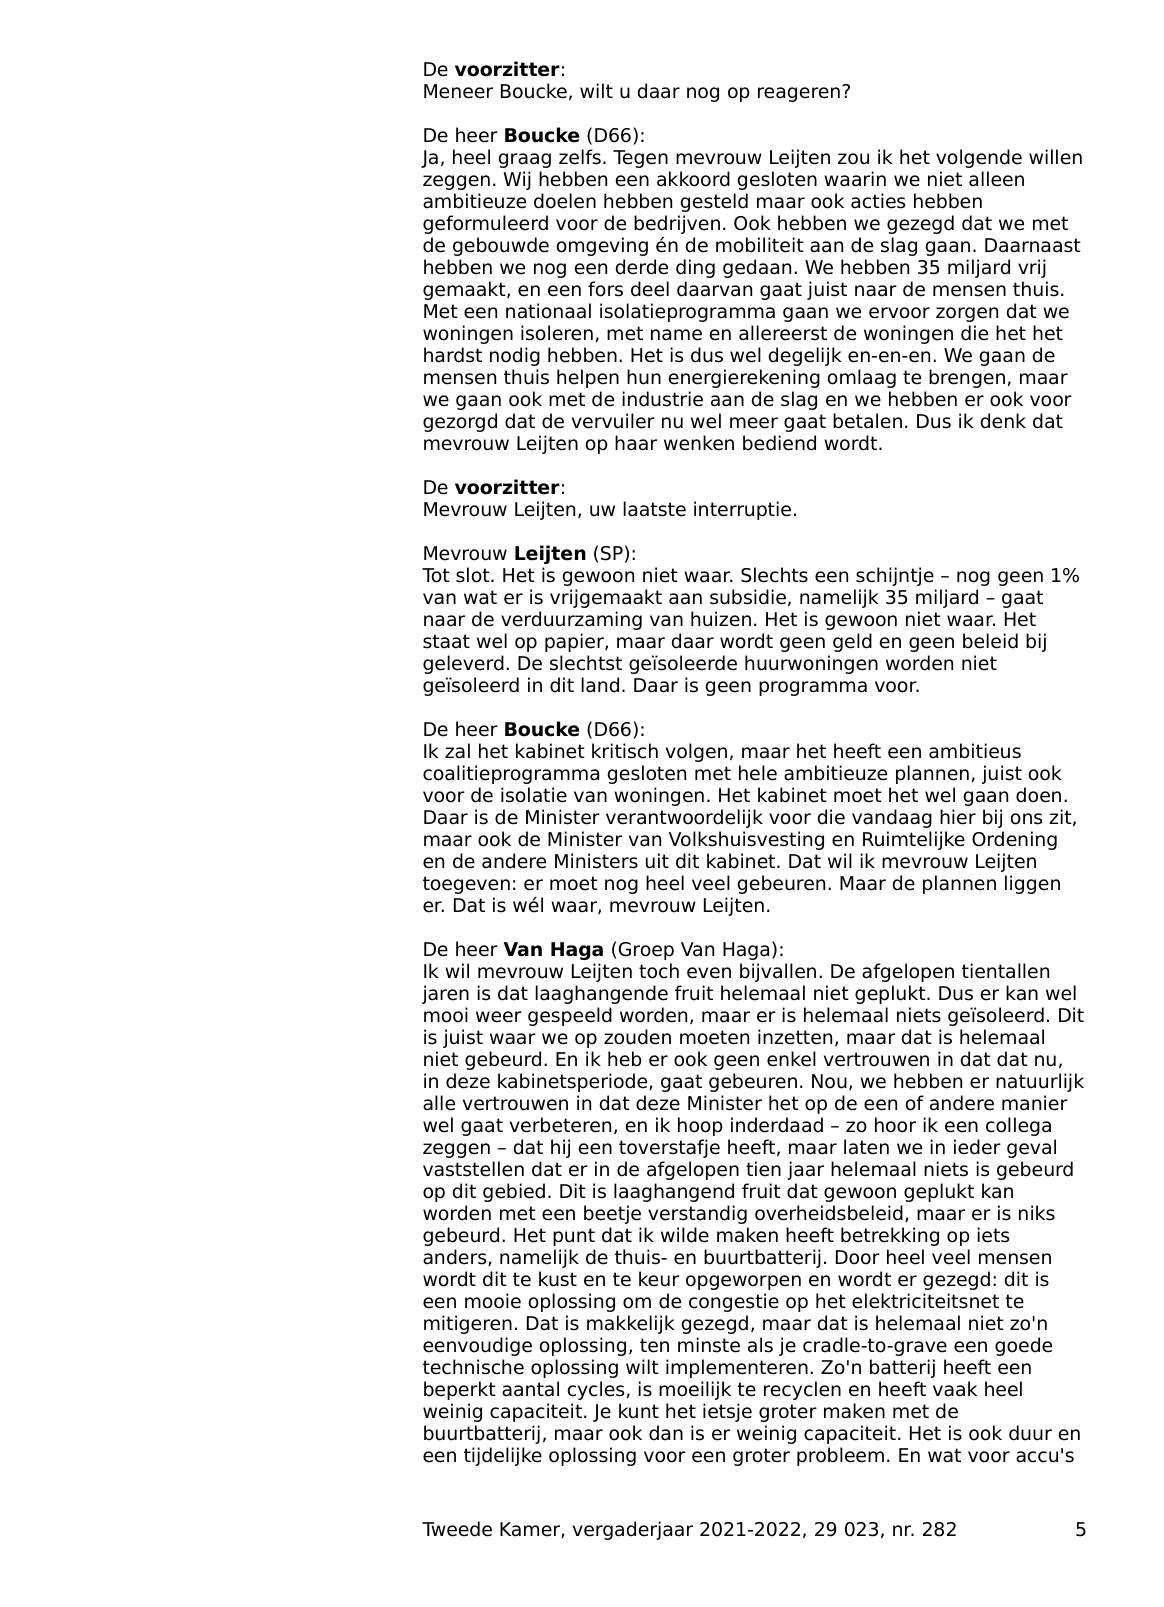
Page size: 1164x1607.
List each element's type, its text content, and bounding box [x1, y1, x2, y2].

text Ik zal het kabinet kritisch volgen, maar het heeft een ambitieus coalitieprogramma gesloten met hele ambitieuze plannen, juist ook voor de isolatie van woningen. Het kabinet moet het wel gaan doen. Daar is de Minister verantwoordelijk voor die vandaag hier bij ons zit, maar ook de Minister van Volkshuisvesting en Ruimtelijke Ordening en de andere Ministers uit dit kabinet. Dat wil ik mevrouw Leijten toegeven: er moet nog heel veel gebeuren. Maar de plannen liggen er. Dat is wél waar, mevrouw Leijten. [422, 741, 1087, 917]
text Meneer Boucke, wilt u daar nog op reageren? [422, 81, 1087, 103]
text De heer Boucke (D66): [422, 719, 1087, 741]
text De voorzitter: [422, 59, 1087, 81]
text Mevrouw Leijten, uw laatste interruptie. [422, 499, 1087, 521]
text De heer Van Haga (Groep Van Haga): [422, 939, 1087, 961]
text Tot slot. Het is gewoon niet waar. Slechts een schijntje – nog geen 1% van wat er is vrijgemaakt aan subsidie, namelijk 35 miljard – gaat naar de verduurzaming van huizen. Het is gewoon niet waar. Het staat wel op papier, maar daar wordt geen geld en geen beleid bij geleverd. De slechtst geïsoleerde huurwoningen worden niet geïsoleerd in dit land. Daar is geen programma voor. [422, 565, 1087, 697]
text De heer Boucke (D66): [422, 125, 1087, 147]
text Mevrouw Leijten (SP): [422, 543, 1087, 565]
text Ik wil mevrouw Leijten toch even bijvallen. De afgelopen tientallen jaren is dat laaghangende fruit helemaal niet geplukt. Dus er kan wel mooi weer gespeeld worden, maar er is helemaal niets geïsoleerd. Dit is juist waar we op zouden moeten inzetten, maar dat is helemaal niet gebeurd. En ik heb er ook geen enkel vertrouwen in dat dat nu, in deze kabinetsperiode, gaat gebeuren. Nou, we hebben er natuurlijk alle vertrouwen in dat deze Minister het op de een of andere manier wel gaat verbeteren, en ik hoop inderdaad – zo hoor ik een collega zeggen – dat hij een toverstafje heeft, maar laten we in ieder geval vaststellen dat er in de afgelopen tien jaar helemaal niets is gebeurd op dit gebied. Dit is laaghangend fruit dat gewoon geplukt kan worden met een beetje verstandig overheidsbeleid, maar er is niks gebeurd. Het punt dat ik wilde maken heeft betrekking op iets anders, namelijk de thuis- en buurtbatterij. Door heel veel mensen wordt dit te kust en te keur opgeworpen en wordt er gezegd: dit is een mooie oplossing om de congestie op het elektriciteitsnet te mitigeren. Dat is makkelijk gezegd, maar dat is helemaal niet zo'n eenvoudige oplossing, ten minste als je cradle-to-grave een goede technische oplossing wilt implementeren. Zo'n batterij heeft een beperkt aantal cycles, is moeilijk te recyclen en heeft vaak heel weinig capaciteit. Je kunt het ietsje groter maken met de buurtbatterij, maar ook dan is er weinig capaciteit. Het is ook duur en een tijdelijke oplossing voor een groter probleem. En wat voor accu's [422, 961, 1087, 1467]
text De voorzitter: [422, 477, 1087, 499]
text Ja, heel graag zelfs. Tegen mevrouw Leijten zou ik het volgende willen zeggen. Wij hebben een akkoord gesloten waarin we niet alleen ambitieuze doelen hebben gesteld maar ook acties hebben geformuleerd voor de bedrijven. Ook hebben we gezegd dat we met de gebouwde omgeving én de mobiliteit aan de slag gaan. Daarnaast hebben we nog een derde ding gedaan. We hebben 35 miljard vrij gemaakt, en een fors deel daarvan gaat juist naar de mensen thuis. Met een nationaal isolatieprogramma gaan we ervoor zorgen dat we woningen isoleren, met name en allereerst de woningen die het het hardst nodig hebben. Het is dus wel degelijk en-en-en. We gaan de mensen thuis helpen hun energierekening omlaag te brengen, maar we gaan ook met de industrie aan de slag en we hebben er ook voor gezorgd dat de vervuiler nu wel meer gaat betalen. Dus ik denk dat mevrouw Leijten op haar wenken bediend wordt. [422, 147, 1087, 455]
